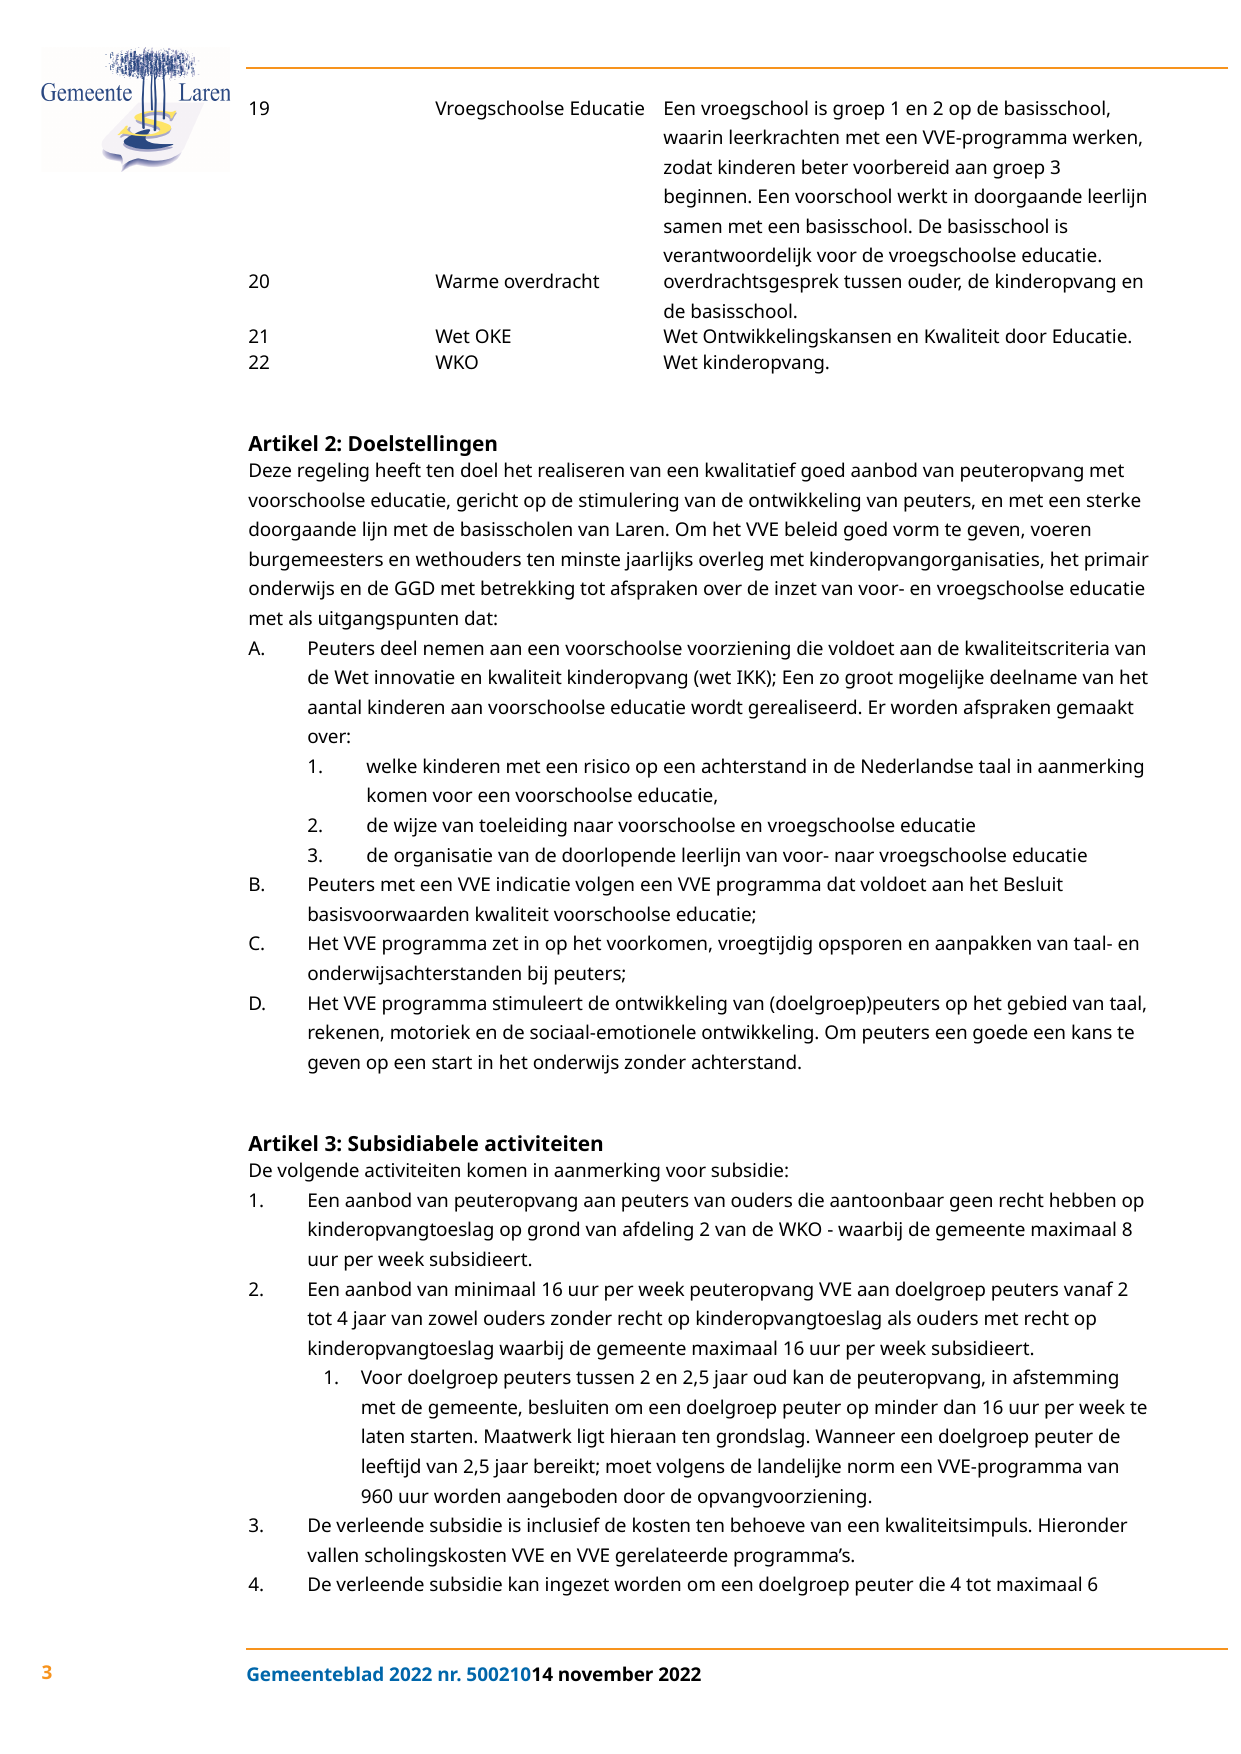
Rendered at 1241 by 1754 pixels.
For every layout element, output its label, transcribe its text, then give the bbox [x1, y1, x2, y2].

table_cell WKO [435, 350, 663, 375]
list Het VVE programma stimuleert de ontwikkeling van (doelgroep)peuters op het gebied van taal, rekenen, motoriek en de sociaal-emotionele ontwikkeling. Om peuters een goede een kans te geven op een start in het onderwijs zonder achterstand. [248, 990, 1152, 1075]
table_cell 20 [248, 269, 435, 324]
list de organisatie van de doorlopende leerlijn van voor- naar vroegschoolse educatie [307, 842, 1152, 868]
table_cell Een vroegschool is groep 1 en 2 op de basisschool, waarin leerkrachten met een VVE-programma werken, zodat kinderen beter voorbereid aan groep 3 beginnen. Een voorschool werkt in doorgaande leerlijn samen met een basisschool. De basisschool is verantwoordelijk voor de vroegschoolse educatie. [663, 95, 1152, 268]
text Artikel 2: Doelstellingen [248, 429, 1152, 457]
table_cell Wet OKE [435, 324, 663, 349]
table_cell overdrachtsgesprek tussen ouder, de kinderopvang en de basisschool. [663, 269, 1152, 324]
list Peuters deel nemen aan een voorschoolse voorziening die voldoet aan de kwaliteitscriteria van de Wet innovatie en kwaliteit kinderopvang (wet IKK); Een zo groot mogelijke deelname van het aantal kinderen aan voorschoolse educatie wordt gerealiseerd. Er worden afspraken gemaakt over: [248, 635, 1152, 749]
list Een aanbod van minimaal 16 uur per week peuteropvang VVE aan doelgroep peuters vanaf 2 tot 4 jaar van zowel ouders zonder recht op kinderopvangtoeslag als ouders met recht op kinderopvangtoeslag waarbij de gemeente maximaal 16 uur per week subsidieert. [248, 1276, 1152, 1361]
list De verleende subsidie kan ingezet worden om een doelgroep peuter die 4 tot maximaal 6 [248, 1572, 1152, 1597]
list Voor doelgroep peuters tussen 2 en 2,5 jaar oud kan de peuteropvang, in afstemming met de gemeente, besluiten om een doelgroep peuter op minder dan 16 uur per week te laten starten. Maatwerk ligt hieraan ten grondslag. Wanneer een doelgroep peuter de leeftijd van 2,5 jaar bereikt; moet volgens de landelijke norm een VVE-programma van 960 uur worden aangeboden door de opvangvoorziening. [323, 1364, 1152, 1508]
list Het VVE programma zet in op het voorkomen, vroegtijdig opsporen en aanpakken van taal- en onderwijsachterstanden bij peuters; [248, 931, 1152, 986]
list Peuters met een VVE indicatie volgen een VVE programma dat voldoet aan het Besluit basisvoorwaarden kwaliteit voorschoolse educatie; [248, 871, 1152, 927]
table_cell 19 [248, 95, 435, 268]
list De verleende subsidie is inclusief de kosten ten behoeve van een kwaliteitsimpuls. Hieronder vallen scholingskosten VVE en VVE gerelateerde programma’s. [248, 1512, 1152, 1568]
table_cell 21 [248, 324, 435, 349]
table_cell Vroegschoolse Educatie [435, 95, 663, 268]
table_cell 22 [248, 350, 435, 375]
picture [41, 47, 231, 172]
text De volgende activiteiten komen in aanmerking voor subsidie: [248, 1157, 1152, 1183]
text Artikel 3: Subsidiabele activiteiten [248, 1129, 1152, 1157]
table_cell Wet Ontwikkelingskansen en Kwaliteit door Educatie. [663, 324, 1152, 349]
text Deze regeling heeft ten doel het realiseren van een kwalitatief goed aanbod van peuteropvang met voorschoolse educatie, gericht op de stimulering van de ontwikkeling van peuters, en met een sterke doorgaande lijn met de basisscholen van Laren. Om het VVE beleid goed vorm te geven, voeren burgemeesters en wethouders ten minste jaarlijks overleg met kinderopvangorganisaties, het primair onderwijs en de GGD met betrekking tot afspraken over de inzet van voor- en vroegschoolse educatie met als uitgangspunten dat: [248, 457, 1152, 631]
list Een aanbod van peuteropvang aan peuters van ouders die aantoonbaar geen recht hebben op kinderopvangtoeslag op grond van afdeling 2 van de WKO - waarbij de gemeente maximaal 8 uur per week subsidieert. [248, 1187, 1152, 1272]
table_cell Wet kinderopvang. [663, 350, 1152, 375]
table_cell Warme overdracht [435, 269, 663, 324]
list de wijze van toeleiding naar voorschoolse en vroegschoolse educatie [307, 812, 1152, 838]
list welke kinderen met een risico op een achterstand in de Nederlandse taal in aanmerking komen voor een voorschoolse educatie, [307, 753, 1152, 808]
